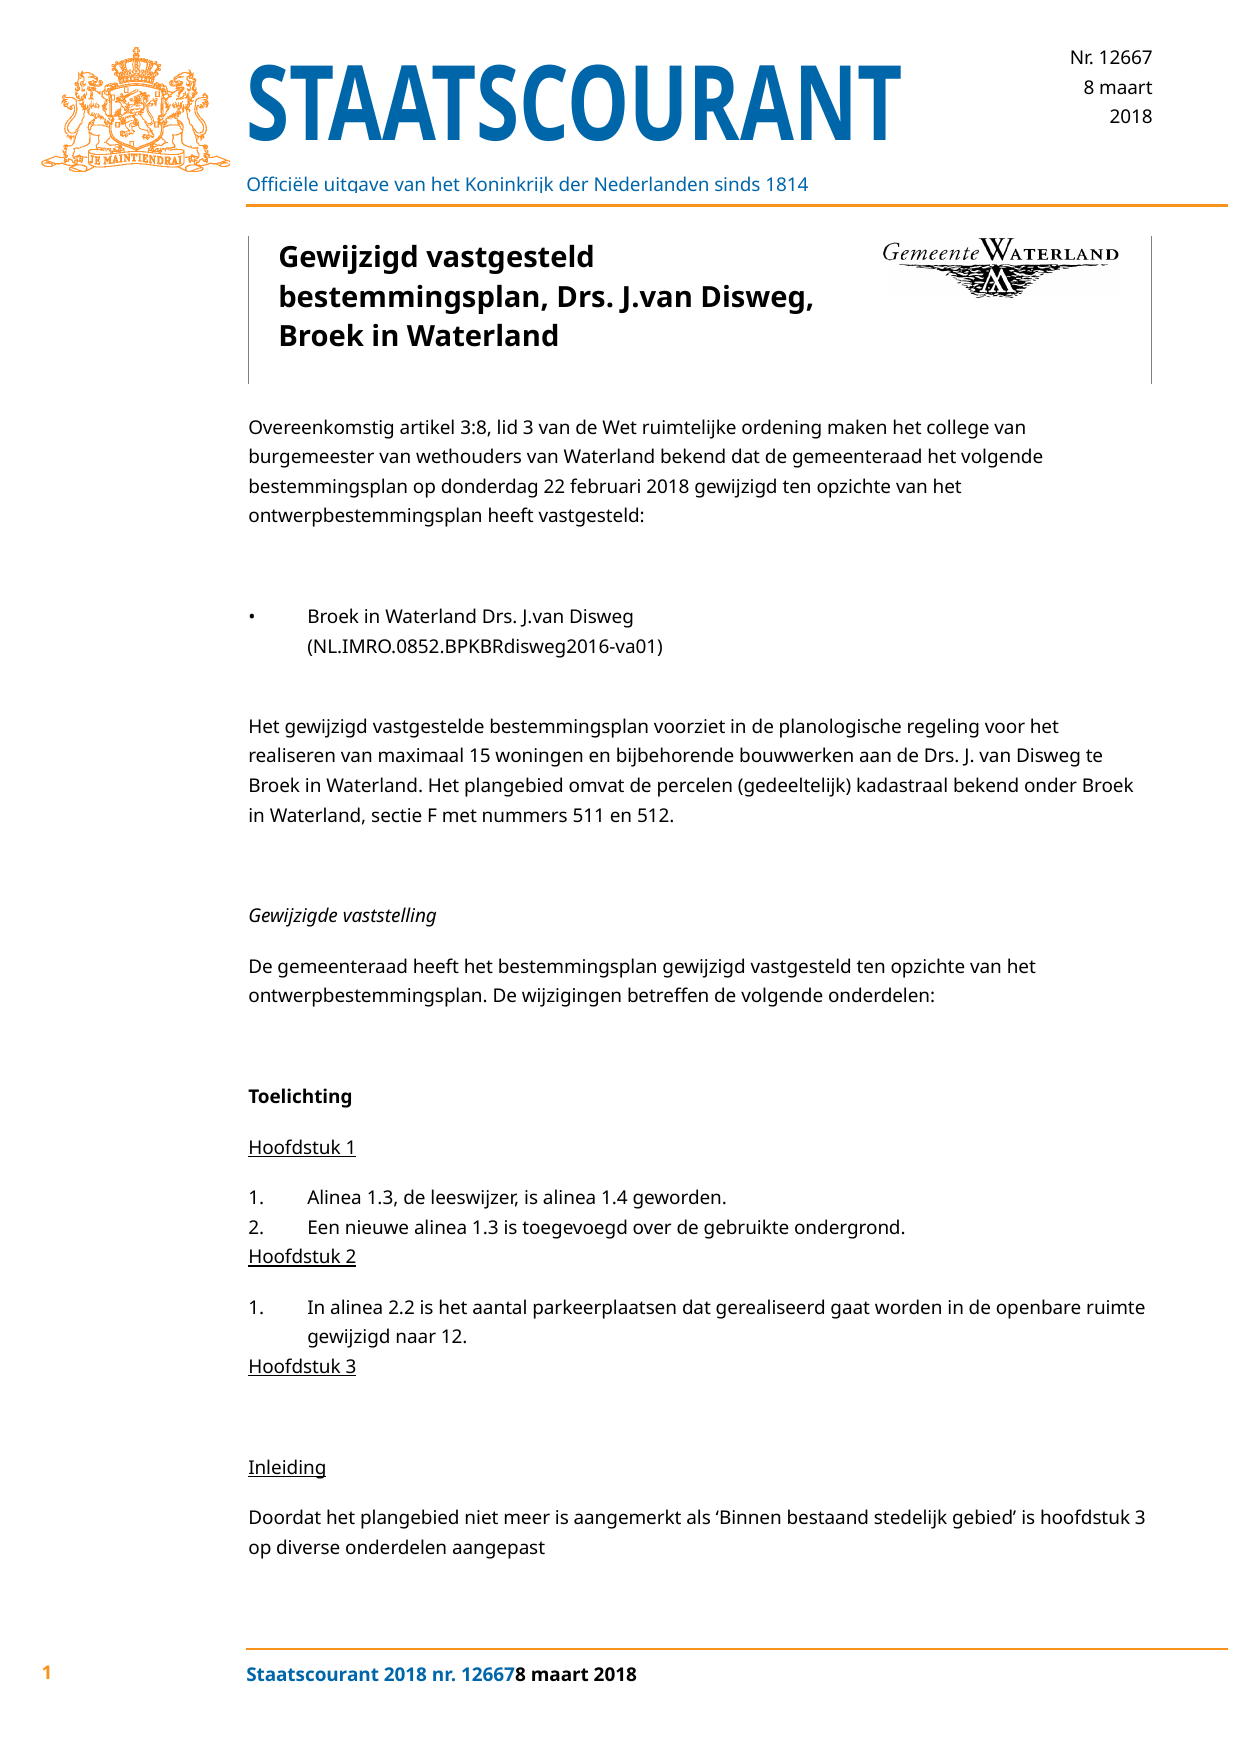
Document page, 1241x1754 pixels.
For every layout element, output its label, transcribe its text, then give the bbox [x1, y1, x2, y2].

table_header Gewijzigd vastgesteld bestemmingsplan, Drs. J.van Disweg, Broek in Waterland [249, 236, 850, 384]
text De gemeenteraad heeft het bestemmingsplan gewijzigd vastgesteld ten opzichte van het ontwerpbestemmingsplan. De wijzigingen betreffen de volgende onderdelen: [248, 953, 1152, 1008]
text Hoofdstuk 3 [248, 1353, 1152, 1379]
text Gewijzigde vaststelling [248, 903, 1152, 928]
text Hoofdstuk 2 [248, 1243, 1152, 1269]
list In alinea 2.2 is het aantal parkeerplaatsen dat gerealiseerd gaat worden in de openbare ruimte gewijzigd naar 12. [248, 1294, 1152, 1349]
text Inleiding [248, 1454, 1152, 1480]
list (NL.IMRO.0852.BPKBRdisweg2016-va01) [248, 633, 1152, 659]
text Doordat het plangebied niet meer is aangemerkt als ‘Binnen bestaand stedelijk gebied’ is hoofdstuk 3 op diverse onderdelen aangepast [248, 1504, 1152, 1560]
table_header [850, 236, 1151, 384]
text Overeenkomstig artikel 3:8, lid 3 van de Wet ruimtelijke ordening maken het college van burgemeester van wethouders van Waterland bekend dat de gemeenteraad het volgende bestemmingsplan op donderdag 22 februari 2018 gewijzigd ten opzichte van het ontwerpbestemmingsplan heeft vastgesteld: [248, 414, 1152, 528]
picture [882, 236, 1119, 299]
text Hoofdstuk 1 [248, 1134, 1152, 1160]
list Een nieuwe alinea 1.3 is toegevoegd over de gebruikte ondergrond. [248, 1214, 1152, 1240]
text Het gewijzigd vastgestelde bestemmingsplan voorziet in de planologische regeling voor het realiseren van maximaal 15 woningen en bijbehorende bouwwerken aan de Drs. J. van Disweg te Broek in Waterland. Het plangebied omvat de percelen (gedeeltelijk) kadastraal bekend onder Broek in Waterland, sectie F met nummers 511 en 512. [248, 713, 1152, 828]
text Toelichting [248, 1083, 1152, 1109]
list Broek in Waterland Drs. J.van Disweg [248, 603, 1152, 629]
list Alinea 1.3, de leeswijzer, is alinea 1.4 geworden. [248, 1184, 1152, 1210]
picture [41, 47, 231, 172]
